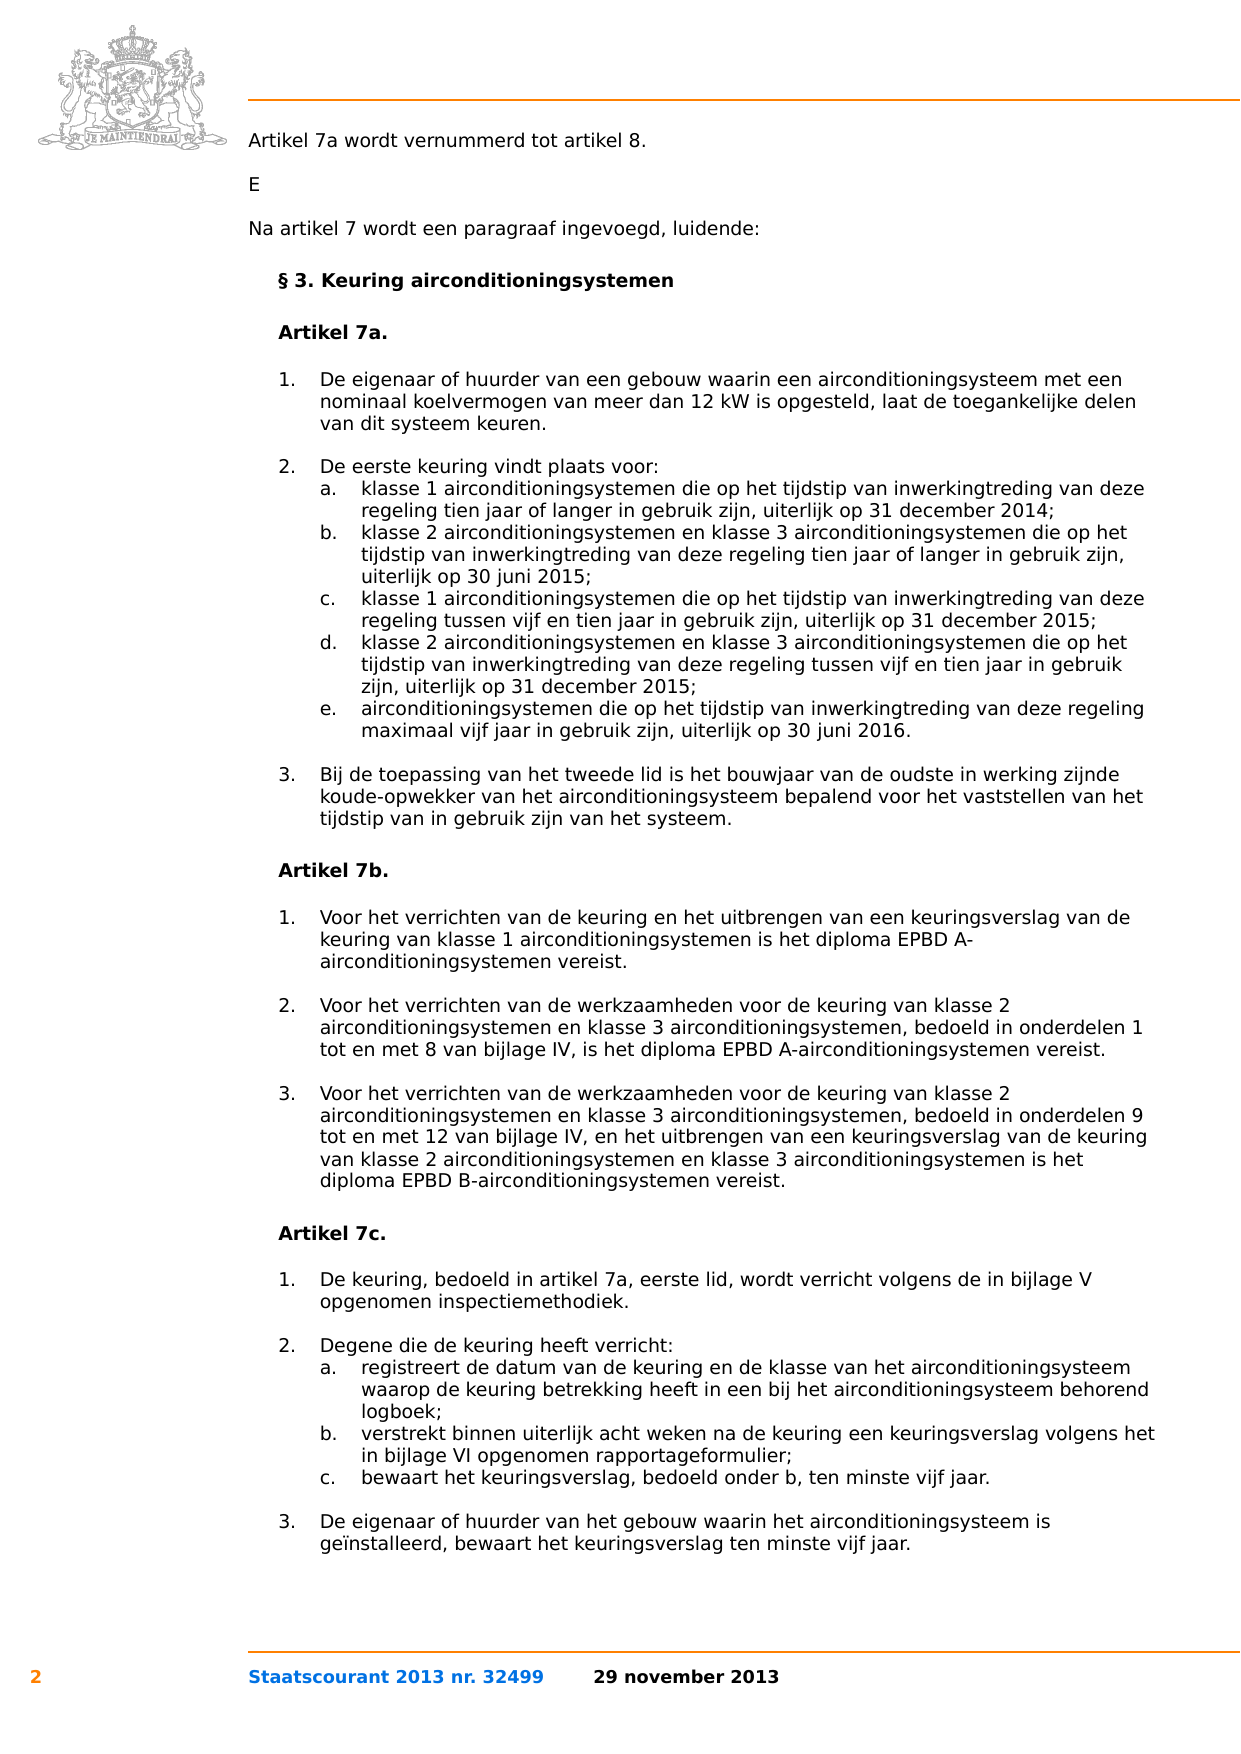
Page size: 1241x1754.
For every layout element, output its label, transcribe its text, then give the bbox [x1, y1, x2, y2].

text Artikel 7a wordt vernummerd tot artikel 8. [248, 130, 1163, 152]
text 3. Voor het verrichten van de werkzaamheden voor de keuring van klasse 2 airconditioningsystemen en klasse 3 airconditioningsystemen, bedoeld in onderdelen 9 tot en met 12 van bijlage IV, en het uitbrengen van een keuringsverslag van de keuring van klasse 2 airconditioningsystemen en klasse 3 airconditioningsystemen is het diploma EPBD B-airconditioningsystemen vereist. [278, 1082, 1163, 1192]
text 1. De eigenaar of huurder van een gebouw waarin een airconditioningsysteem met een nominaal koelvermogen van meer dan 12 kW is opgesteld, laat de toegankelijke delen van dit systeem keuren. [278, 368, 1163, 434]
subtitle Artikel 7b. [278, 860, 1163, 882]
text 3. Bij de toepassing van het tweede lid is het bouwjaar van de oudste in werking zijnde koude-opwekker van het airconditioningsysteem bepalend voor het vaststellen van het tijdstip van in gebruik zijn van het systeem. [278, 764, 1163, 830]
text 1. De keuring, bedoeld in artikel 7a, eerste lid, wordt verricht volgens de in bijlage V opgenomen inspectiemethodiek. [278, 1269, 1163, 1313]
text e. airconditioningsystemen die op het tijdstip van inwerkingtreding van deze regeling maximaal vijf jaar in gebruik zijn, uiterlijk op 30 juni 2016. [319, 698, 1163, 742]
text 2. Degene die de keuring heeft verricht: [278, 1335, 1163, 1357]
subtitle Artikel 7a. [278, 322, 1163, 343]
text a. klasse 1 airconditioningsystemen die op het tijdstip van inwerkingtreding van deze regeling tien jaar of langer in gebruik zijn, uiterlijk op 31 december 2014; [319, 478, 1163, 522]
text a. registreert de datum van de keuring en de klasse van het airconditioningsysteem waarop de keuring betrekking heeft in een bij het airconditioningsysteem behorend logboek; [319, 1357, 1163, 1423]
text 1. Voor het verrichten van de keuring en het uitbrengen van een keuringsverslag van de keuring van klasse 1 airconditioningsystemen is het diploma EPBD A-airconditioningsystemen vereist. [278, 907, 1163, 973]
text Na artikel 7 wordt een paragraaf ingevoegd, luidende: [248, 218, 1163, 239]
picture [38, 25, 227, 150]
text 2. De eerste keuring vindt plaats voor: [278, 456, 1163, 478]
subtitle Artikel 7c. [278, 1222, 1163, 1244]
text b. verstrekt binnen uiterlijk acht weken na de keuring een keuringsverslag volgens het in bijlage VI opgenomen rapportageformulier; [319, 1423, 1163, 1467]
text 3. De eigenaar of huurder van het gebouw waarin het airconditioningsysteem is geïnstalleerd, bewaart het keuringsverslag ten minste vijf jaar. [278, 1511, 1163, 1555]
text d. klasse 2 airconditioningsystemen en klasse 3 airconditioningsystemen die op het tijdstip van inwerkingtreding van deze regeling tussen vijf en tien jaar in gebruik zijn, uiterlijk op 31 december 2015; [319, 632, 1163, 698]
text E [248, 174, 1163, 196]
subtitle § 3. Keuring airconditioningsystemen [278, 269, 1163, 292]
text 2. Voor het verrichten van de werkzaamheden voor de keuring van klasse 2 airconditioningsystemen en klasse 3 airconditioningsystemen, bedoeld in onderdelen 1 tot en met 8 van bijlage IV, is het diploma EPBD A-airconditioningsystemen vereist. [278, 995, 1163, 1061]
text b. klasse 2 airconditioningsystemen en klasse 3 airconditioningsystemen die op het tijdstip van inwerkingtreding van deze regeling tien jaar of langer in gebruik zijn, uiterlijk op 30 juni 2015; [319, 522, 1163, 588]
text c. klasse 1 airconditioningsystemen die op het tijdstip van inwerkingtreding van deze regeling tussen vijf en tien jaar in gebruik zijn, uiterlijk op 31 december 2015; [319, 588, 1163, 632]
text c. bewaart het keuringsverslag, bedoeld onder b, ten minste vijf jaar. [319, 1467, 1163, 1489]
